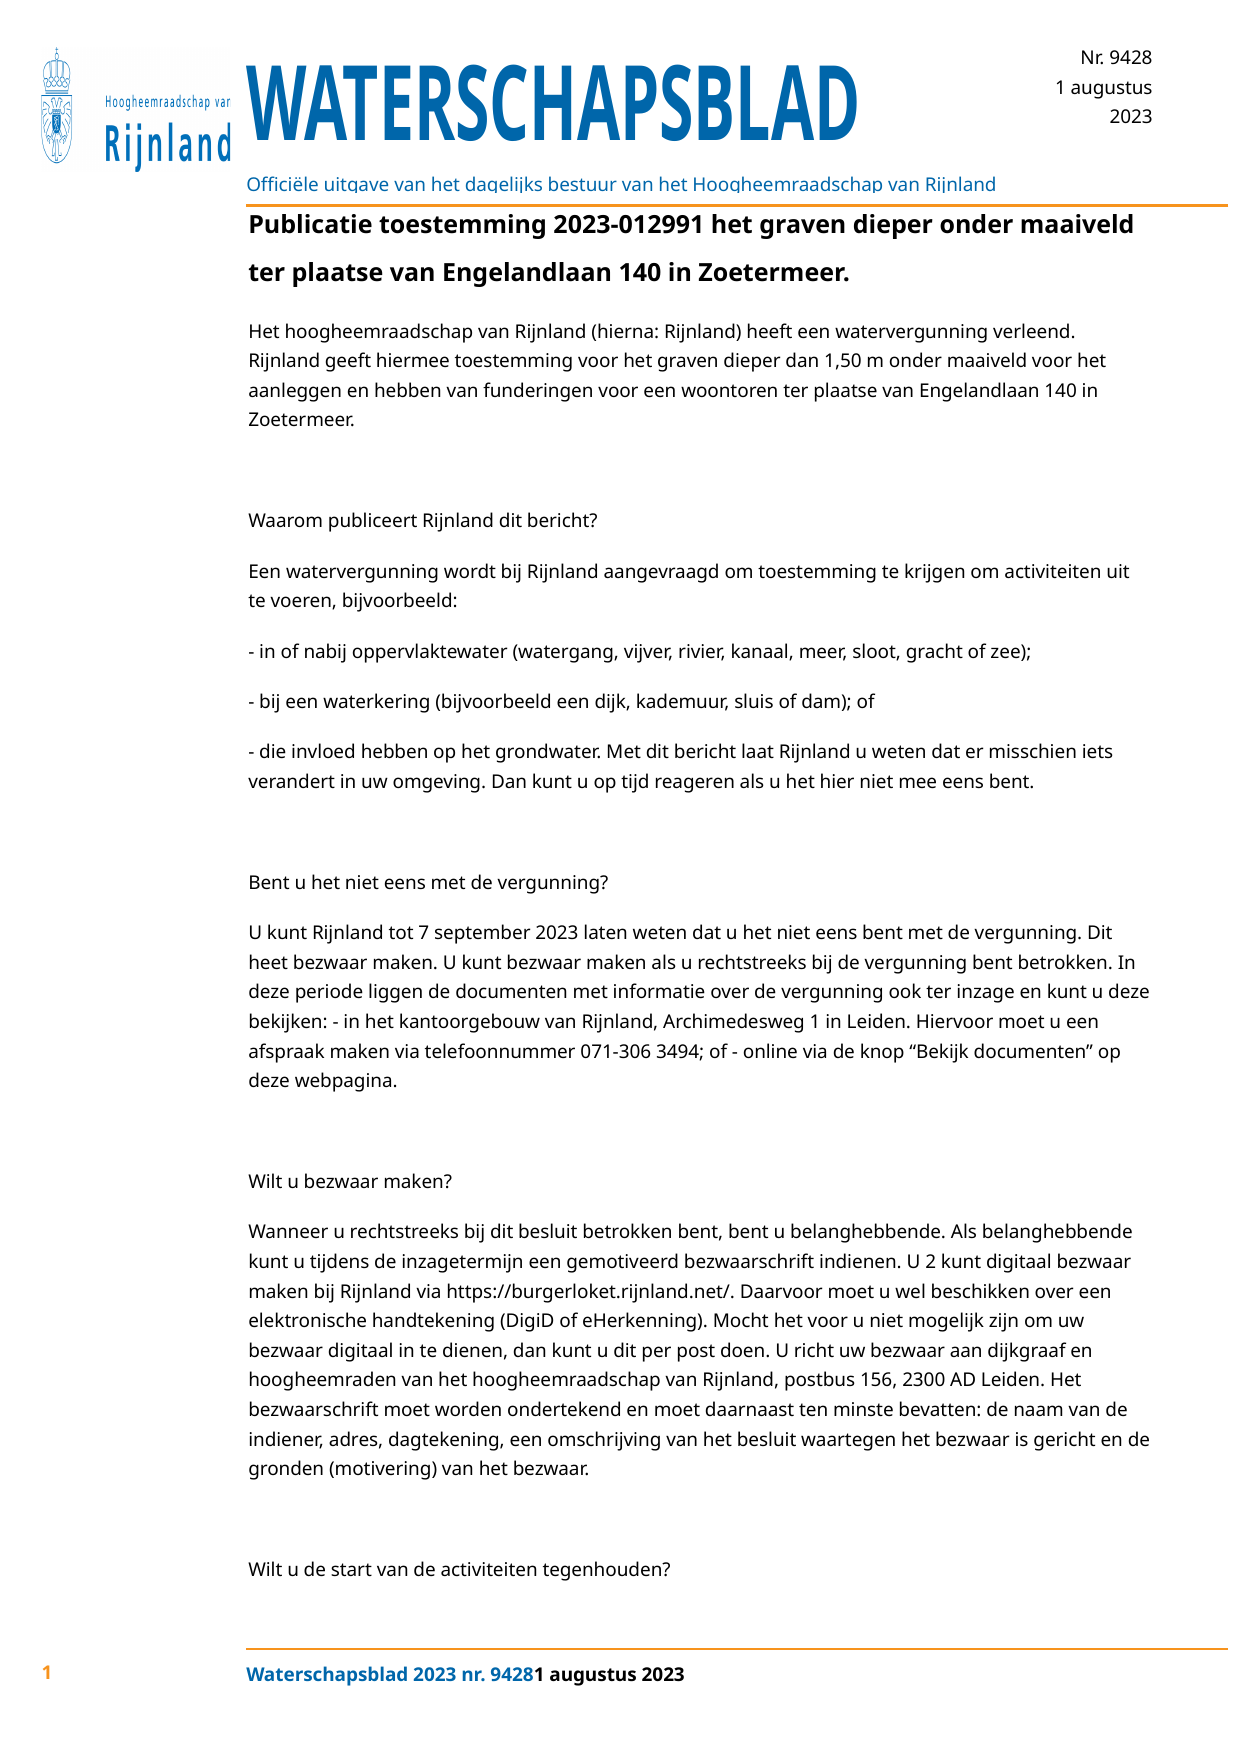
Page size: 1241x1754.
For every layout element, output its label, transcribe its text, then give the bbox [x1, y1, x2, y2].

text Bent u het niet eens met de vergunning? [248, 869, 1152, 895]
text Publicatie toestemming 2023-012991 het graven dieper onder maaiveld ter plaatse van Engelandlaan 140 in Zoetermeer. [248, 207, 1152, 288]
text Wilt u de start van de activiteiten tegenhouden? [248, 1556, 1152, 1582]
text Wanneer u rechtstreeks bij dit besluit betrokken bent, bent u belanghebbende. Als belanghebbende kunt u tijdens de inzagetermijn een gemotiveerd bezwaarschrift indienen. U 2 kunt digitaal bezwaar maken bij Rijnland via https://burgerloket.rijnland.net/. Daarvoor moet u wel beschikken over een elektronische handtekening (DigiD of eHerkenning). Mocht het voor u niet mogelijk zijn om uw bezwaar digitaal in te dienen, dan kunt u dit per post doen. U richt uw bezwaar aan dijkgraaf en hoogheemraden van het hoogheemraadschap van Rijnland, postbus 156, 2300 AD Leiden. Het bezwaarschrift moet worden ondertekend en moet daarnaast ten minste bevatten: de naam van de indiener, adres, dagtekening, een omschrijving van het besluit waartegen het bezwaar is gericht en de gronden (motivering) van het bezwaar. [248, 1219, 1152, 1481]
picture [41, 47, 231, 172]
text - bij een waterkering (bijvoorbeeld een dijk, kademuur, sluis of dam); of [248, 688, 1152, 714]
text - in of nabij oppervlaktewater (watergang, vijver, rivier, kanaal, meer, sloot, gracht of zee); [248, 638, 1152, 664]
text Een watervergunning wordt bij Rijnland aangevraagd om toestemming te krijgen om activiteiten uit te voeren, bijvoorbeeld: [248, 558, 1152, 613]
text U kunt Rijnland tot 7 september 2023 laten weten dat u het niet eens bent met de vergunning. Dit heet bezwaar maken. U kunt bezwaar maken als u rechtstreeks bij de vergunning bent betrokken. In deze periode liggen de documenten met informatie over de vergunning ook ter inzage en kunt u deze bekijken: - in het kantoorgebouw van Rijnland, Archimedesweg 1 in Leiden. Hiervoor moet u een afspraak maken via telefoonnummer 071-306 3494; of - online via de knop “Bekijk documenten” op deze webpagina. [248, 919, 1152, 1093]
text Het hoogheemraadschap van Rijnland (hierna: Rijnland) heeft een watervergunning verleend. Rijnland geeft hiermee toestemming voor het graven dieper dan 1,50 m onder maaiveld voor het aanleggen en hebben van funderingen voor een woontoren ter plaatse van Engelandlaan 140 in Zoetermeer. [248, 318, 1152, 432]
text Waarom publiceert Rijnland dit bericht? [248, 507, 1152, 533]
text - die invloed hebben op het grondwater. Met dit bericht laat Rijnland u weten dat er misschien iets verandert in uw omgeving. Dan kunt u op tijd reageren als u het hier niet mee eens bent. [248, 739, 1152, 794]
text Wilt u bezwaar maken? [248, 1168, 1152, 1194]
